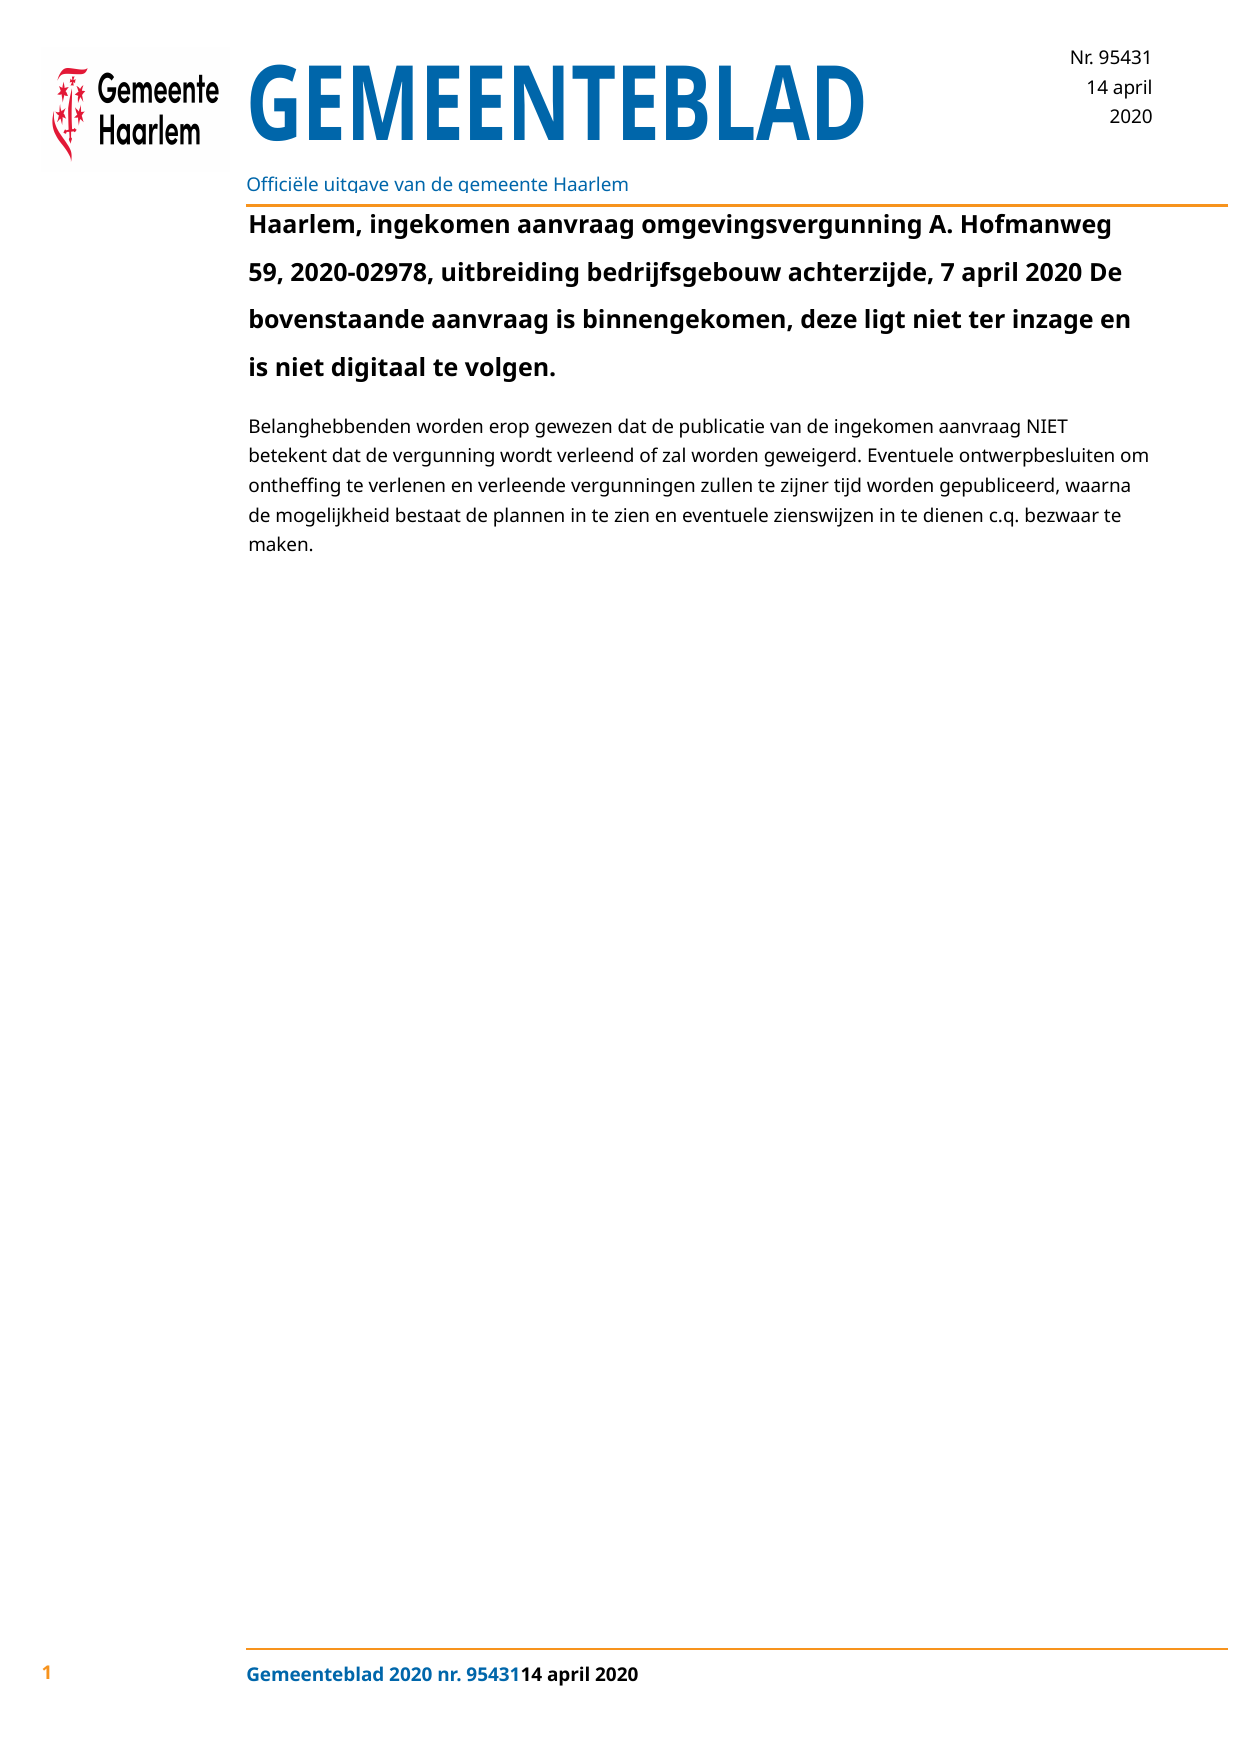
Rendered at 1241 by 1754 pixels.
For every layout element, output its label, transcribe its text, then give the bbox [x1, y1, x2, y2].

picture [41, 47, 231, 172]
text Belanghebbenden worden erop gewezen dat de publicatie van de ingekomen aanvraag NIET betekent dat de vergunning wordt verleend of zal worden geweigerd. Eventuele ontwerpbesluiten om ontheffing te verlenen en verleende vergunningen zullen te zijner tijd worden gepubliceerd, waarna de mogelijkheid bestaat de plannen in te zien en eventuele zienswijzen in te dienen c.q. bezwaar te maken. [248, 413, 1152, 557]
text Haarlem, ingekomen aanvraag omgevingsvergunning A. Hofmanweg 59, 2020-02978, uitbreiding bedrijfsgebouw achterzijde, 7 april 2020 De bovenstaande aanvraag is binnengekomen, deze ligt niet ter inzage en is niet digitaal te volgen. [248, 207, 1152, 384]
